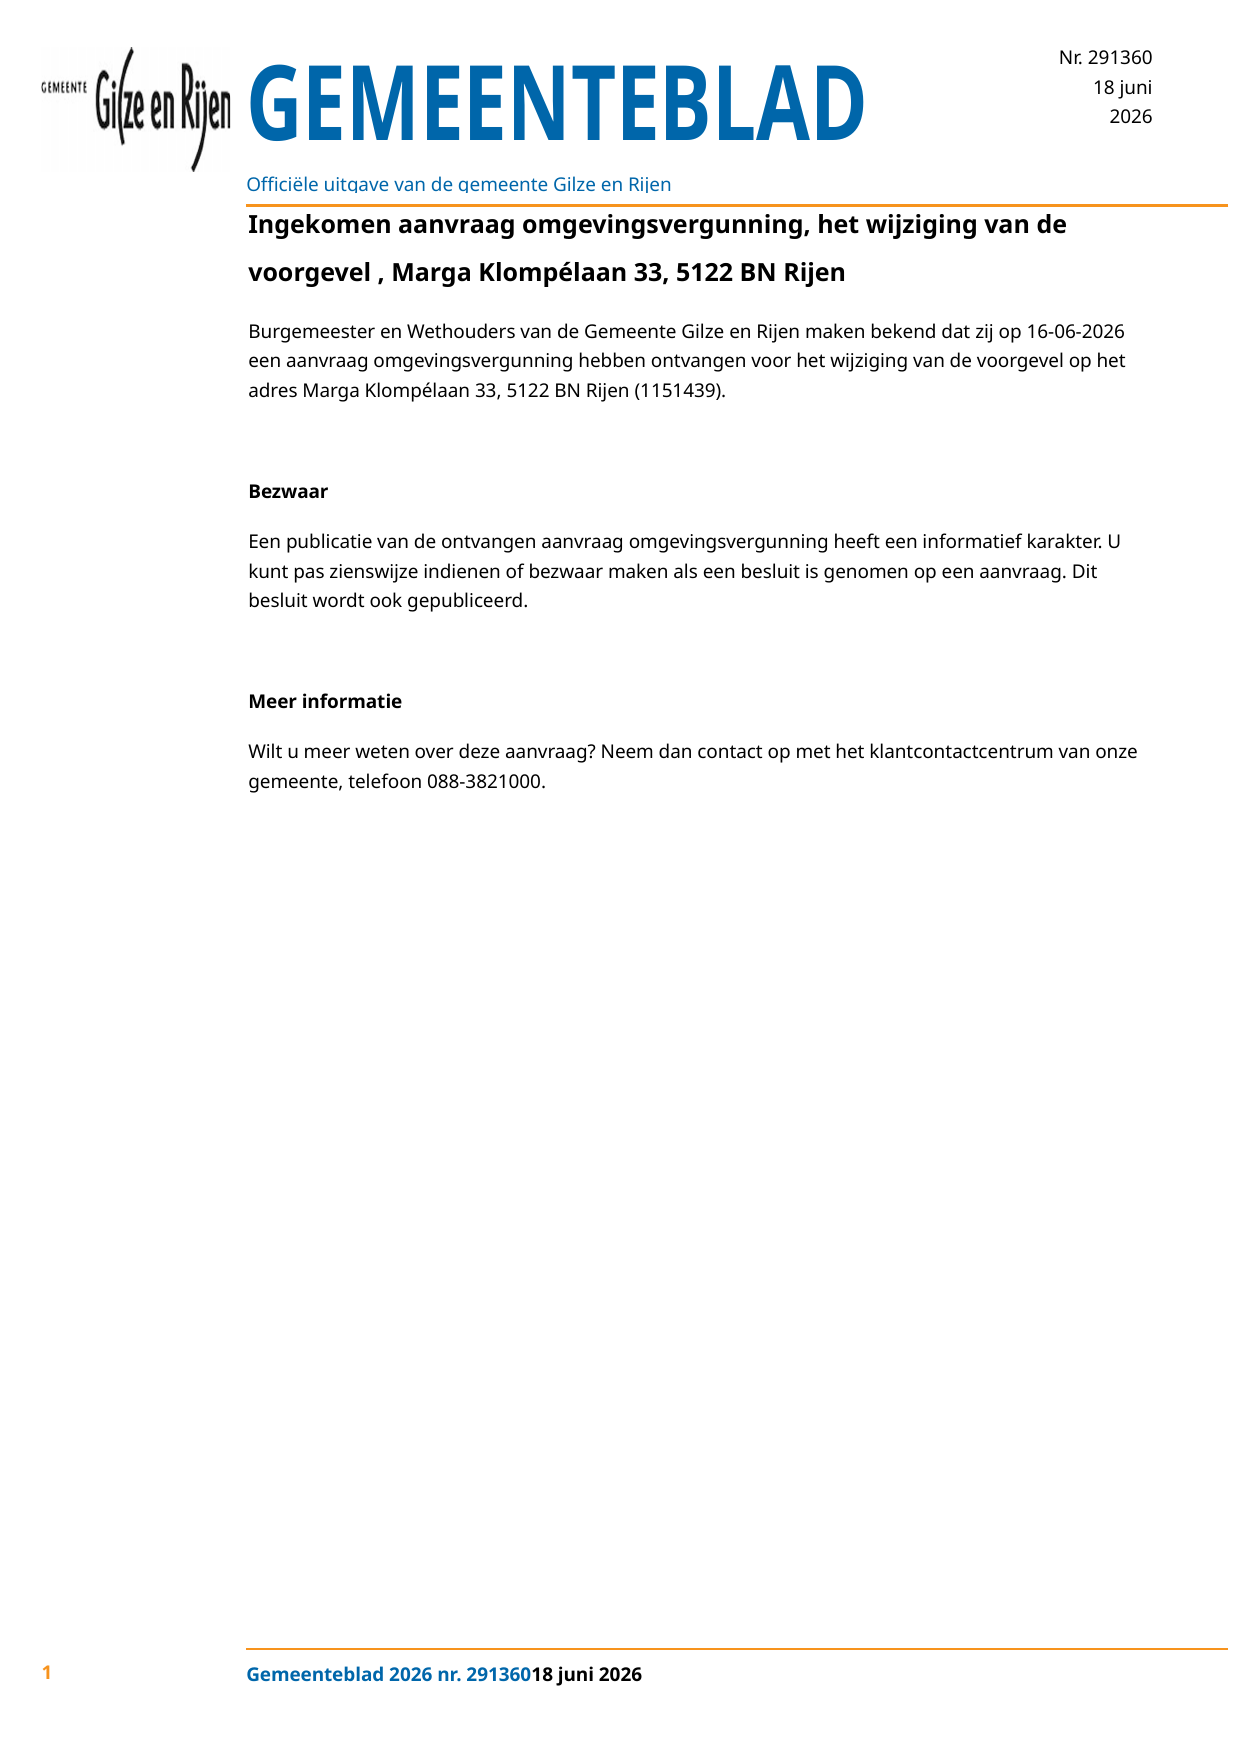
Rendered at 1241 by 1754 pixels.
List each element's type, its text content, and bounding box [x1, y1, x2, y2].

text Een publicatie van de ontvangen aanvraag omgevingsvergunning heeft een informatief karakter. U kunt pas zienswijze indienen of bezwaar maken als een besluit is genomen op een aanvraag. Dit besluit wordt ook gepubliceerd. [248, 528, 1152, 613]
picture [41, 47, 231, 172]
text Bezwaar [248, 478, 1152, 504]
text Burgemeester en Wethouders van de Gemeente Gilze en Rijen maken bekend dat zij op 16-06-2026 een aanvraag omgevingsvergunning hebben ontvangen voor het wijziging van de voorgevel op het adres Marga Klompélaan 33, 5122 BN Rijen (1151439). [248, 318, 1152, 403]
text Ingekomen aanvraag omgevingsvergunning, het wijziging van de voorgevel , Marga Klompélaan 33, 5122 BN Rijen [248, 207, 1152, 288]
text Wilt u meer weten over deze aanvraag? Neem dan contact op met het klantcontactcentrum van onze gemeente, telefoon 088-3821000. [248, 739, 1152, 794]
text Meer informatie [248, 688, 1152, 714]
